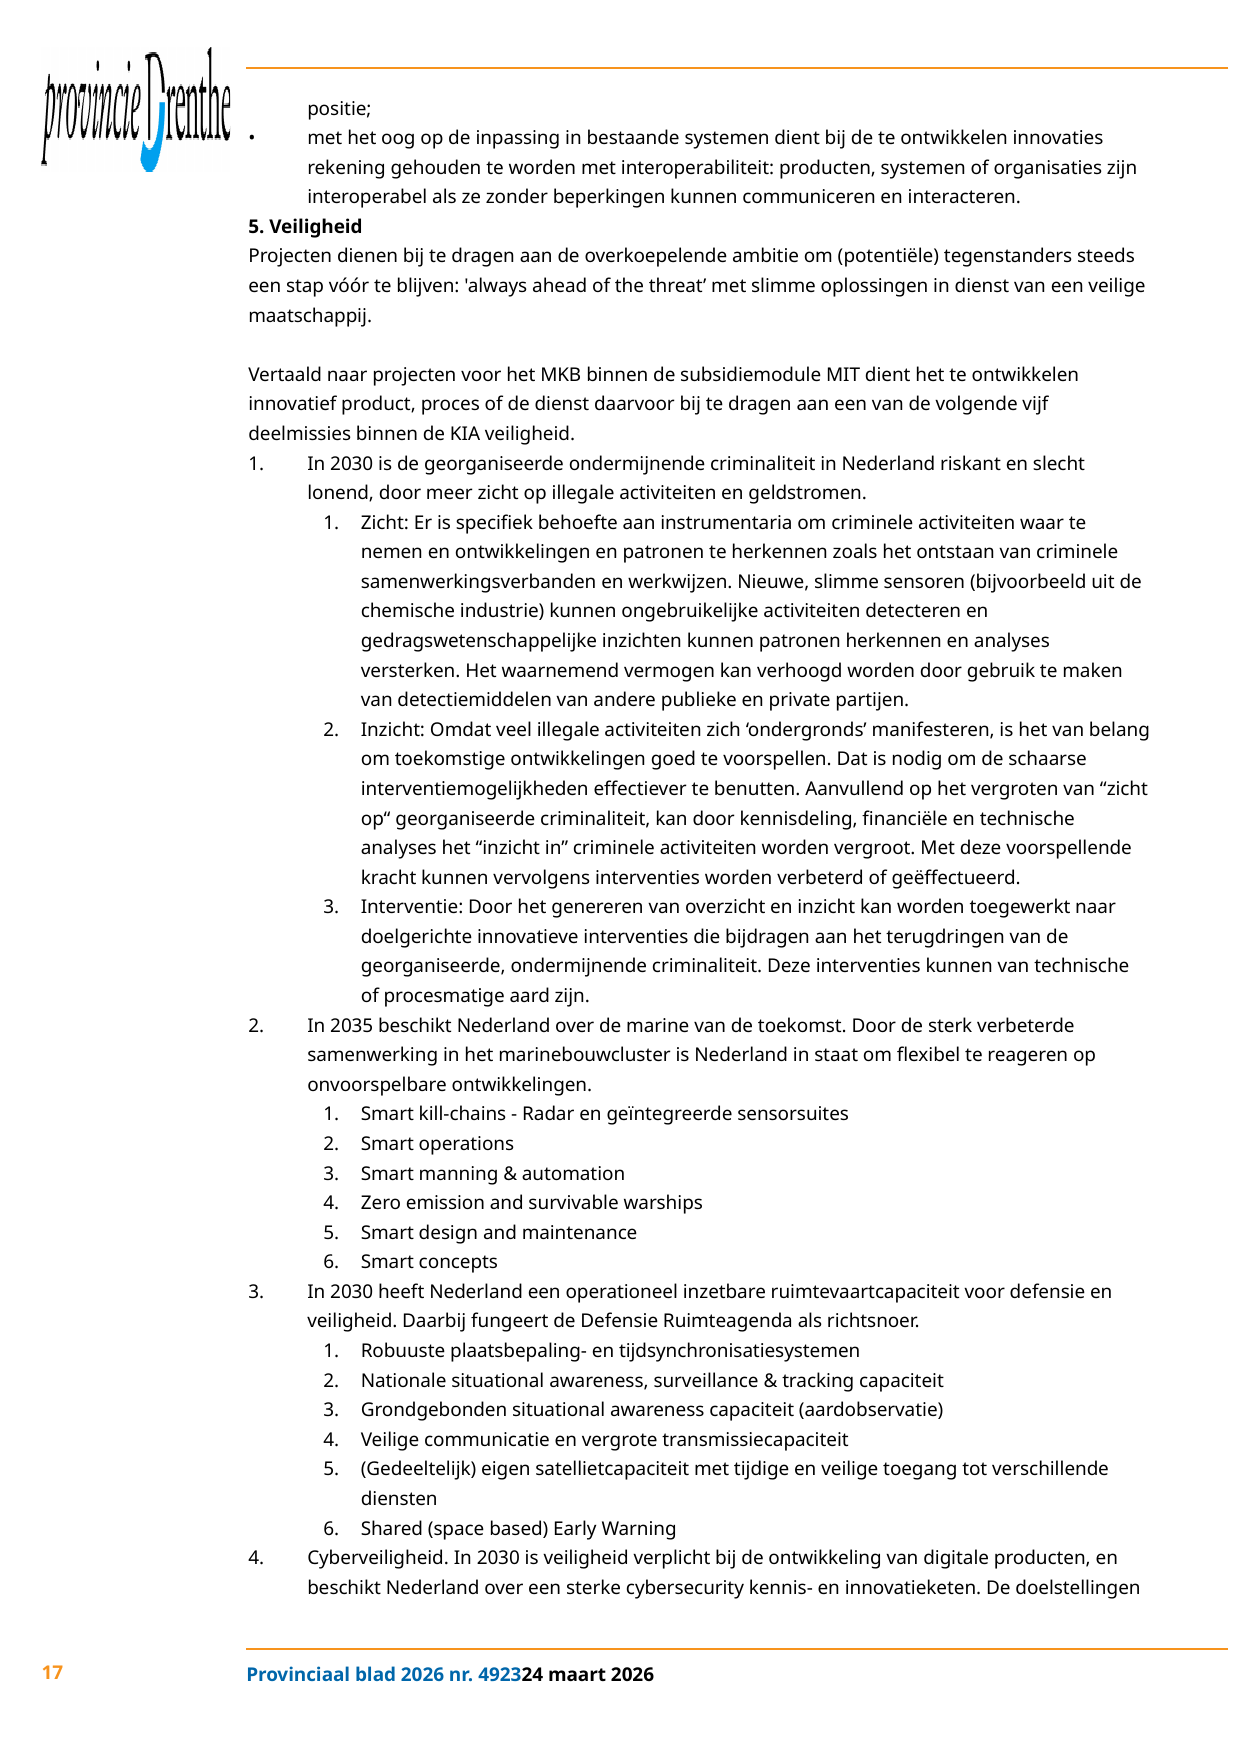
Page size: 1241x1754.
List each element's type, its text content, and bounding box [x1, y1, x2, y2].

list Smart operations [323, 1130, 1152, 1156]
list Smart manning & automation [323, 1160, 1152, 1186]
list In 2030 heeft Nederland een operationeel inzetbare ruimtevaartcapaciteit voor defensie en veiligheid. Daarbij fungeert de Defensie Ruimteagenda als richtsnoer. [248, 1278, 1152, 1333]
list Grondgebonden situational awareness capaciteit (aardobservatie) [323, 1396, 1152, 1422]
list Inzicht: Omdat veel illegale activiteiten zich ‘ondergronds’ manifesteren, is het van belang om toekomstige ontwikkelingen goed te voorspellen. Dat is nodig om de schaarse interventiemogelijkheden effectiever te benutten. Aanvullend op het vergroten van “zicht op“ georganiseerde criminaliteit, kan door kennisdeling, financiële en technische analyses het “inzicht in” criminele activiteiten worden vergroot. Met deze voorspellende kracht kunnen vervolgens interventies worden verbeterd of geëffectueerd. [323, 716, 1152, 890]
list Interventie: Door het genereren van overzicht en inzicht kan worden toegewerkt naar doelgerichte innovatieve interventies die bijdragen aan het terugdringen van de georganiseerde, ondermijnende criminaliteit. Deze interventies kunnen van technische of procesmatige aard zijn. [323, 893, 1152, 1008]
list positie; [248, 95, 1152, 121]
list Shared (space based) Early Warning [323, 1515, 1152, 1541]
text 5. Veiligheid [248, 213, 1152, 239]
list Veilige communicatie en vergrote transmissiecapaciteit [323, 1426, 1152, 1452]
list In 2035 beschikt Nederland over de marine van de toekomst. Door de sterk verbeterde samenwerking in het marinebouwcluster is Nederland in staat om flexibel te reageren op onvoorspelbare ontwikkelingen. [248, 1012, 1152, 1097]
text Vertaald naar projecten voor het MKB binnen de subsidiemodule MIT dient het te ontwikkelen innovatief product, proces of de dienst daarvoor bij te dragen aan een van de volgende vijf deelmissies binnen de KIA veiligheid. [248, 361, 1152, 446]
list Zicht: Er is specifiek behoefte aan instrumentaria om criminele activiteiten waar te nemen en ontwikkelingen en patronen te herkennen zoals het ontstaan van criminele samenwerkingsverbanden en werkwijzen. Nieuwe, slimme sensoren (bijvoorbeeld uit de chemische industrie) kunnen ongebruikelijke activiteiten detecteren en gedragswetenschappelijke inzichten kunnen patronen herkennen en analyses versterken. Het waarnemend vermogen kan verhoogd worden door gebruik te maken van detectiemiddelen van andere publieke en private partijen. [323, 509, 1152, 712]
list (Gedeeltelijk) eigen satellietcapaciteit met tijdige en veilige toegang tot verschillende diensten [323, 1456, 1152, 1511]
text Projecten dienen bij te dragen aan de overkoepelende ambitie om (potentiële) tegenstanders steeds een stap vóór te blijven: 'always ahead of the threat’ met slimme oplossingen in dienst van een veilige maatschappij. [248, 243, 1152, 328]
list Smart concepts [323, 1248, 1152, 1274]
list In 2030 is de georganiseerde ondermijnende criminaliteit in Nederland riskant en slecht lonend, door meer zicht op illegale activiteiten en geldstromen. [248, 450, 1152, 505]
list Smart kill-chains - Radar en geïntegreerde sensorsuites [323, 1101, 1152, 1126]
picture [41, 47, 231, 172]
list Smart design and maintenance [323, 1219, 1152, 1245]
list Nationale situational awareness, surveillance & tracking capaciteit [323, 1367, 1152, 1393]
list met het oog op de inpassing in bestaande systemen dient bij de te ontwikkelen innovaties rekening gehouden te worden met interoperabiliteit: producten, systemen of organisaties zijn interoperabel als ze zonder beperkingen kunnen communiceren en interacteren. [248, 124, 1152, 209]
list Robuuste plaatsbepaling- en tijdsynchronisatiesystemen [323, 1337, 1152, 1363]
list Zero emission and survivable warships [323, 1189, 1152, 1215]
list Cyberveiligheid. In 2030 is veiligheid verplicht bij de ontwikkeling van digitale producten, en beschikt Nederland over een sterke cybersecurity kennis- en innovatieketen. De doelstellingen [248, 1544, 1152, 1600]
